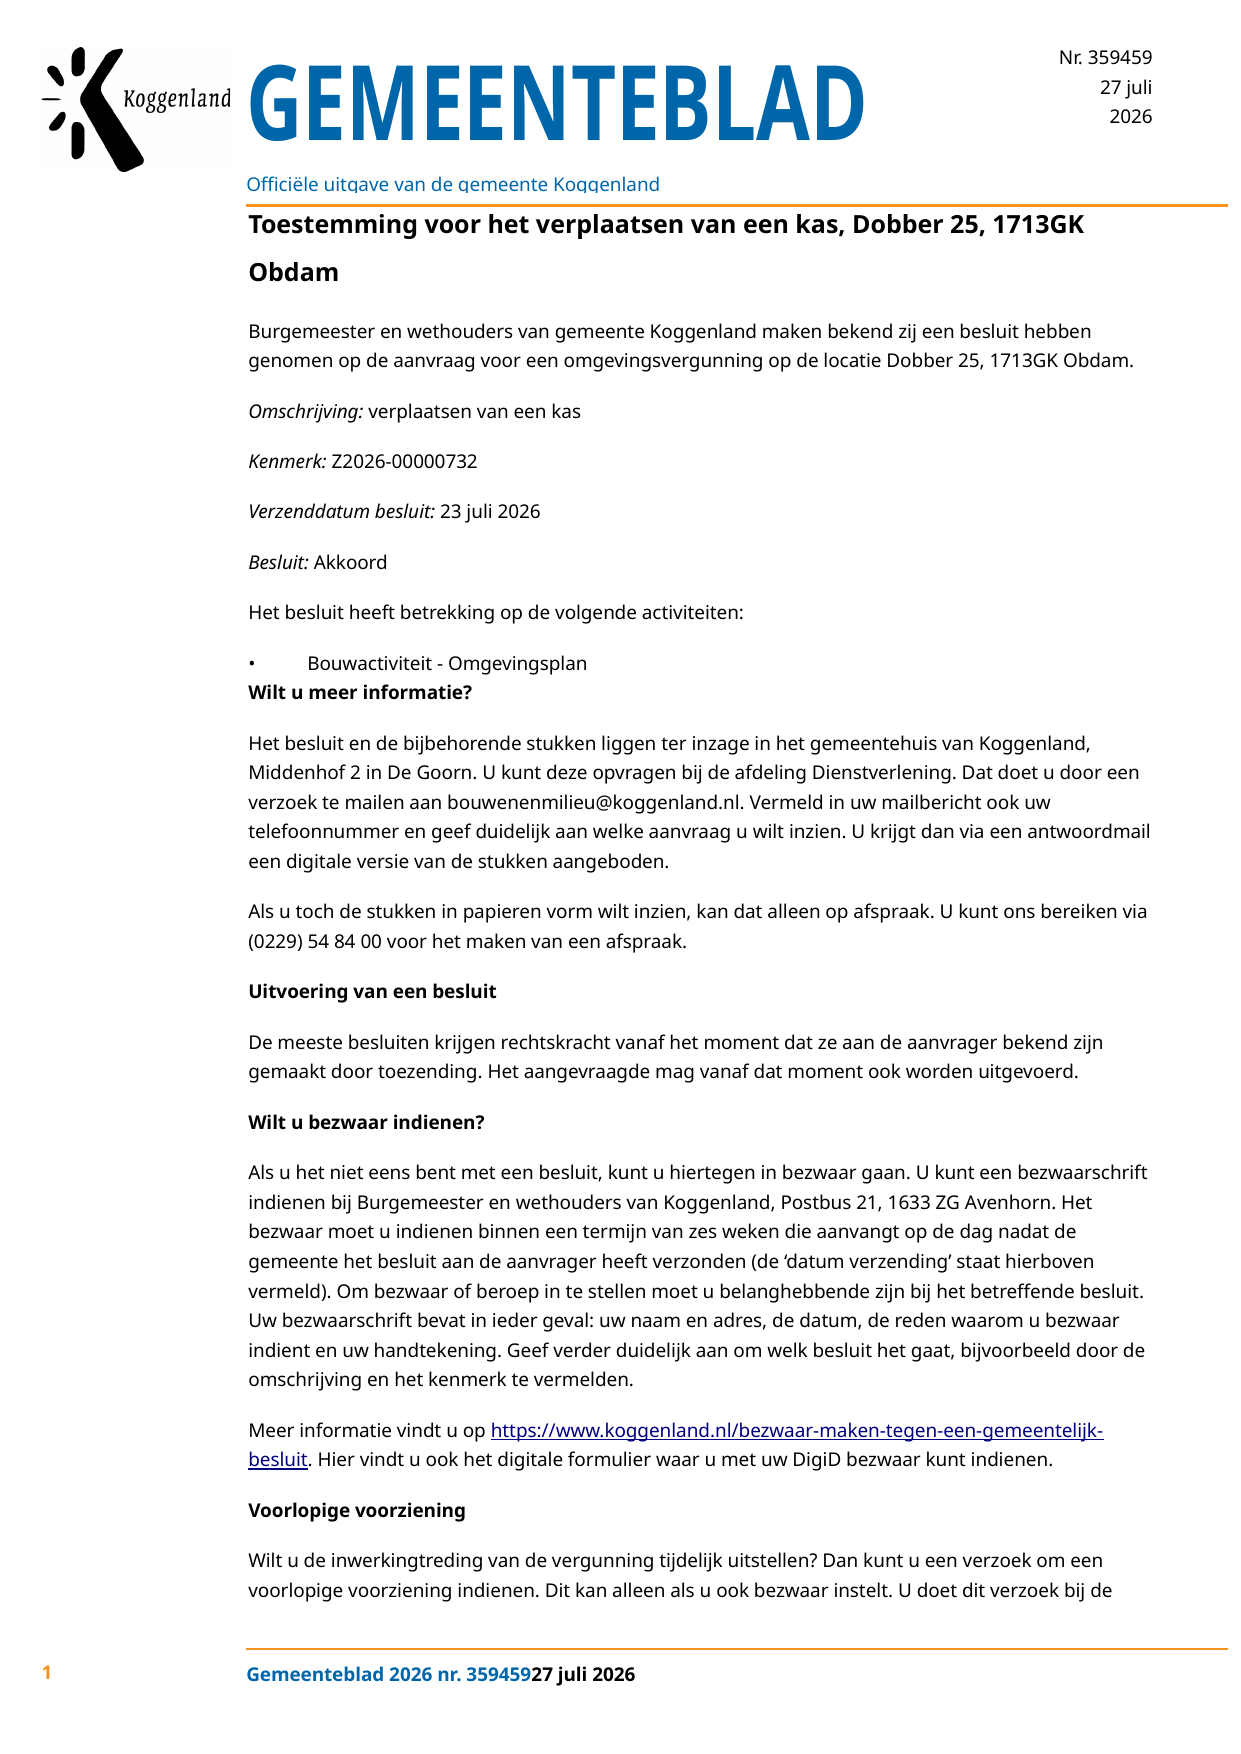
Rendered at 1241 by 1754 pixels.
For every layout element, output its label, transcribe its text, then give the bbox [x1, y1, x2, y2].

text Meer informatie vindt u op https://www.koggenland.nl/bezwaar-maken-tegen-een-gemeentelijk-besluit. Hier vindt u ook het digitale formulier waar u met uw DigiD bezwaar kunt indienen. [248, 1417, 1152, 1472]
text Wilt u bezwaar indienen? [248, 1109, 1152, 1135]
text Wilt u de inwerkingtreding van de vergunning tijdelijk uitstellen? Dan kunt u een verzoek om een voorlopige voorziening indienen. Dit kan alleen als u ook bezwaar instelt. U doet dit verzoek bij de [248, 1547, 1152, 1603]
text Het besluit en de bijbehorende stukken liggen ter inzage in het gemeentehuis van Koggenland, Middenhof 2 in De Goorn. U kunt deze opvragen bij de afdeling Dienstverlening. Dat doet u door een verzoek te mailen aan bouwenenmilieu@koggenland.nl. Vermeld in uw mailbericht ook uw telefoonnummer en geef duidelijk aan welke aanvraag u wilt inzien. U krijgt dan via een antwoordmail een digitale versie van de stukken aangeboden. [248, 730, 1152, 874]
text Burgemeester en wethouders van gemeente Koggenland maken bekend zij een besluit hebben genomen op de aanvraag voor een omgevingsvergunning op de locatie Dobber 25, 1713GK Obdam. [248, 318, 1152, 373]
text Het besluit heeft betrekking op de volgende activiteiten: [248, 599, 1152, 625]
list Bouwactiviteit - Omgevingsplan [248, 650, 1152, 676]
text Toestemming voor het verplaatsen van een kas, Dobber 25, 1713GK Obdam [248, 207, 1152, 288]
text Als u toch de stukken in papieren vorm wilt inzien, kan dat alleen op afspraak. U kunt ons bereiken via (0229) 54 84 00 voor het maken van een afspraak. [248, 899, 1152, 954]
text De meeste besluiten krijgen rechtskracht vanaf het moment dat ze aan de aanvrager bekend zijn gemaakt door toezending. Het aangevraagde mag vanaf dat moment ook worden uitgevoerd. [248, 1029, 1152, 1084]
text Als u het niet eens bent met een besluit, kunt u hiertegen in bezwaar gaan. U kunt een bezwaarschrift indienen bij Burgemeester en wethouders van Koggenland, Postbus 21, 1633 ZG Avenhorn. Het bezwaar moet u indienen binnen een termijn van zes weken die aanvangt op de dag nadat de gemeente het besluit aan de aanvrager heeft verzonden (de ‘datum verzending’ staat hierboven vermeld). Om bezwaar of beroep in te stellen moet u belanghebbende zijn bij het betreffende besluit. Uw bezwaarschrift bevat in ieder geval: uw naam en adres, de datum, de reden waarom u bezwaar indient en uw handtekening. Geef verder duidelijk aan om welk besluit het gaat, bijvoorbeeld door de omschrijving en het kenmerk te vermelden. [248, 1159, 1152, 1392]
text Omschrijving: verplaatsen van een kas [248, 398, 1152, 424]
text Kenmerk: Z2026-00000732 [248, 448, 1152, 474]
text Verzenddatum besluit: 23 juli 2026 [248, 499, 1152, 524]
text Uitvoering van een besluit [248, 979, 1152, 1004]
text Besluit: Akkoord [248, 549, 1152, 575]
text Voorlopige voorziening [248, 1497, 1152, 1523]
text Wilt u meer informatie? [248, 679, 1152, 705]
picture [41, 47, 231, 172]
